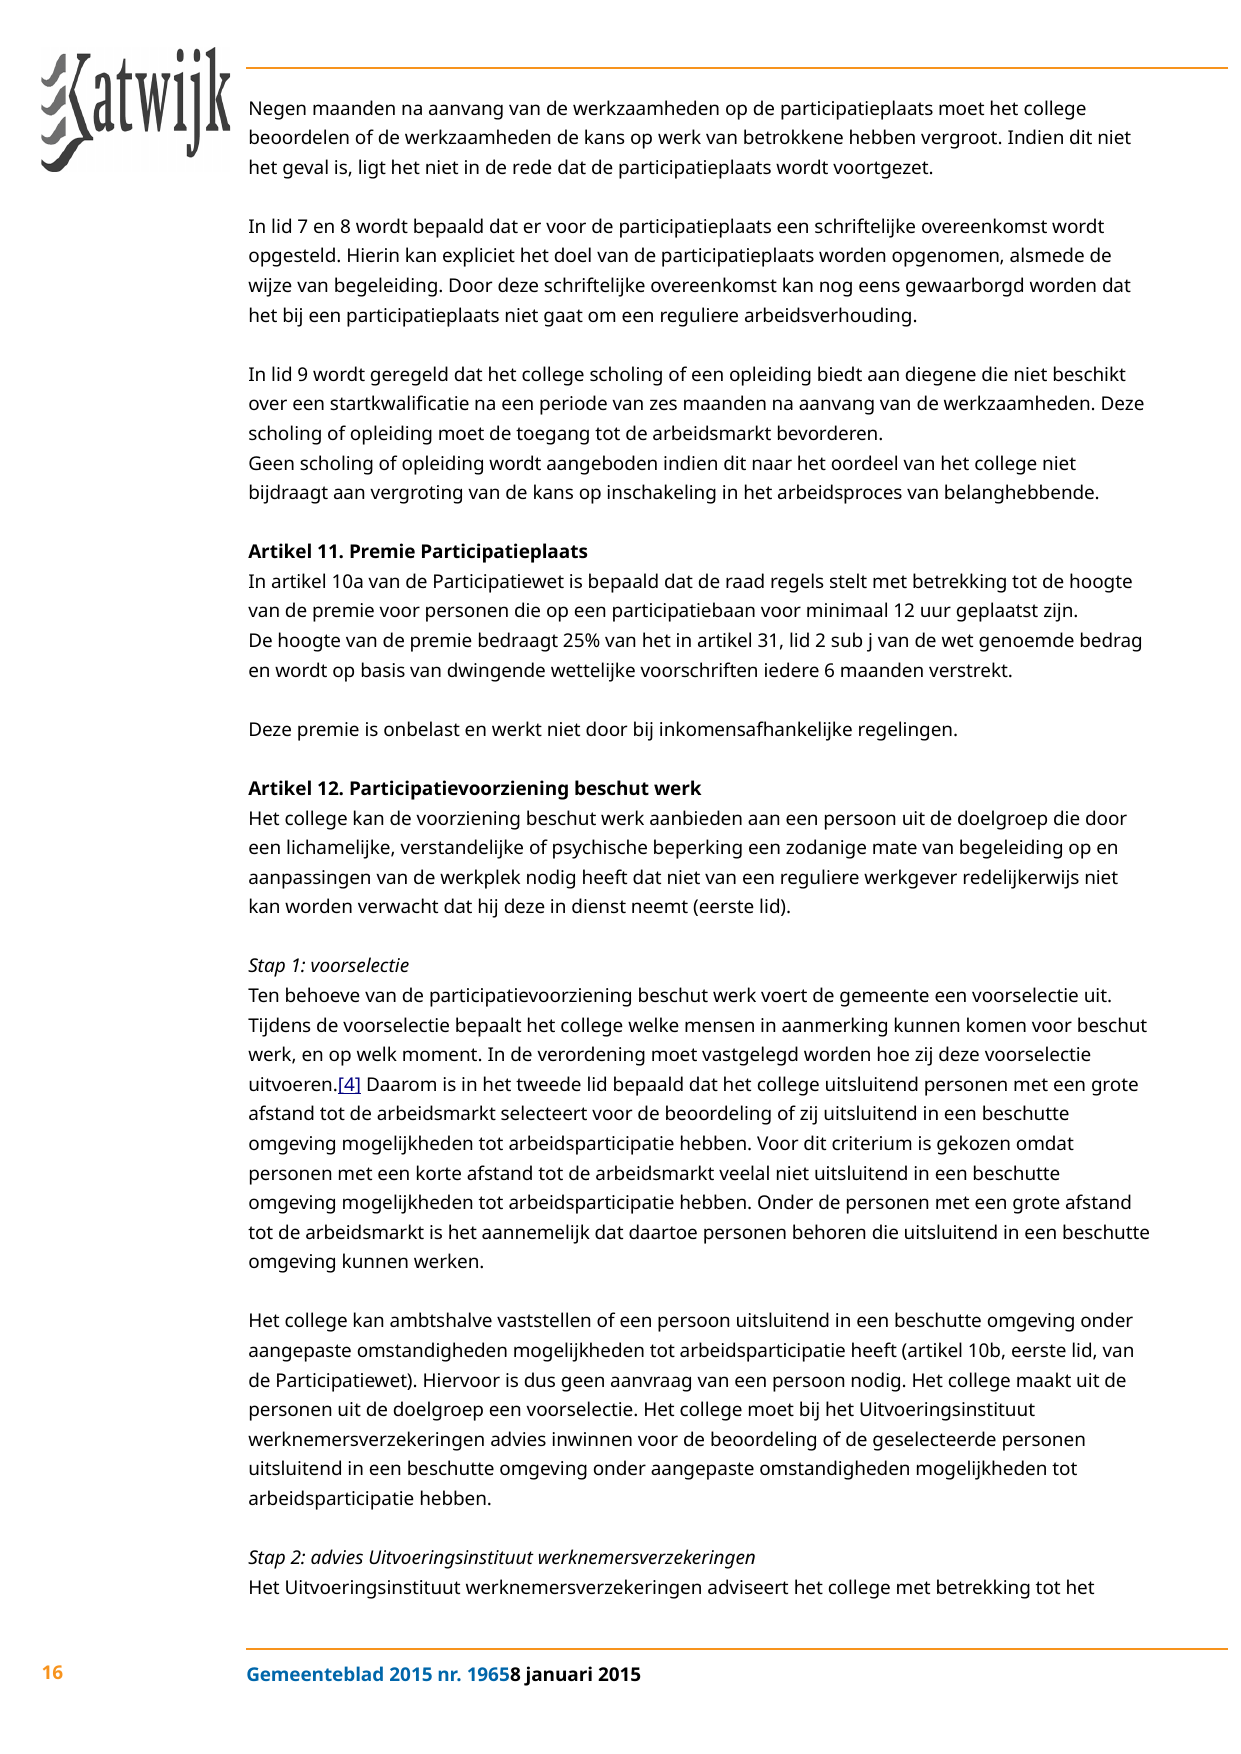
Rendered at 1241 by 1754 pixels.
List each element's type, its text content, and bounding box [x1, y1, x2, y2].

text Geen scholing of opleiding wordt aangeboden indien dit naar het oordeel van het college niet bijdraagt aan vergroting van de kans op inschakeling in het arbeidsproces van belanghebbende. [248, 450, 1152, 505]
text De hoogte van de premie bedraagt 25% van het in artikel 31, lid 2 sub j van de wet genoemde bedrag en wordt op basis van dwingende wettelijke voorschriften iedere 6 maanden verstrekt. [248, 627, 1152, 683]
text Ten behoeve van de participatievoorziening beschut werk voert de gemeente een voorselectie uit. Tijdens de voorselectie bepaalt het college welke mensen in aanmerking kunnen komen voor beschut werk, en op welk moment. In de verordening moet vastgelegd worden hoe zij deze voorselectie uitvoeren.[4] Daarom is in het tweede lid bepaald dat het college uitsluitend personen met een grote afstand tot de arbeidsmarkt selecteert voor de beoordeling of zij uitsluitend in een beschutte omgeving mogelijkheden tot arbeidsparticipatie hebben. Voor dit criterium is gekozen omdat personen met een korte afstand tot de arbeidsmarkt veelal niet uitsluitend in een beschutte omgeving mogelijkheden tot arbeidsparticipatie hebben. Onder de personen met een grote afstand tot de arbeidsmarkt is het aannemelijk dat daartoe personen behoren die uitsluitend in een beschutte omgeving kunnen werken. [248, 982, 1152, 1274]
text Deze premie is onbelast en werkt niet door bij inkomensafhankelijke regelingen. [248, 716, 1152, 742]
text Artikel 12. Participatievoorziening beschut werk [248, 775, 1152, 801]
text In lid 9 wordt geregeld dat het college scholing of een opleiding biedt aan diegene die niet beschikt over een startkwalificatie na een periode van zes maanden na aanvang van de werkzaamheden. Deze scholing of opleiding moet de toegang tot de arbeidsmarkt bevorderen. [248, 361, 1152, 446]
text Stap 1: voorselectie [248, 953, 1152, 978]
text Het college kan ambtshalve vaststellen of een persoon uitsluitend in een beschutte omgeving onder aangepaste omstandigheden mogelijkheden tot arbeidsparticipatie heeft (artikel 10b, eerste lid, van de Participatiewet). Hiervoor is dus geen aanvraag van een persoon nodig. Het college maakt uit de personen uit de doelgroep een voorselectie. Het college moet bij het Uitvoeringsinstituut werknemersverzekeringen advies inwinnen voor de beoordeling of de geselecteerde personen uitsluitend in een beschutte omgeving onder aangepaste omstandigheden mogelijkheden tot arbeidsparticipatie hebben. [248, 1308, 1152, 1511]
text Stap 2: advies Uitvoeringsinstituut werknemersverzekeringen [248, 1544, 1152, 1570]
text Negen maanden na aanvang van de werkzaamheden op de participatieplaats moet het college beoordelen of de werkzaamheden de kans op werk van betrokkene hebben vergroot. Indien dit niet het geval is, ligt het niet in de rede dat de participatieplaats wordt voortgezet. [248, 95, 1152, 180]
text Het college kan de voorziening beschut werk aanbieden aan een persoon uit de doelgroep die door een lichamelijke, verstandelijke of psychische beperking een zodanige mate van begeleiding op en aanpassingen van de werkplek nodig heeft dat niet van een reguliere werkgever redelijkerwijs niet kan worden verwacht dat hij deze in dienst neemt (eerste lid). [248, 805, 1152, 919]
text In artikel 10a van de Participatiewet is bepaald dat de raad regels stelt met betrekking tot de hoogte van de premie voor personen die op een participatiebaan voor minimaal 12 uur geplaatst zijn. [248, 568, 1152, 623]
text Artikel 11. Premie Participatieplaats [248, 538, 1152, 564]
picture [41, 47, 231, 172]
text Het Uitvoeringsinstituut werknemersverzekeringen adviseert het college met betrekking tot het [248, 1574, 1152, 1600]
text In lid 7 en 8 wordt bepaald dat er voor de participatieplaats een schriftelijke overeenkomst wordt opgesteld. Hierin kan expliciet het doel van de participatieplaats worden opgenomen, alsmede de wijze van begeleiding. Door deze schriftelijke overeenkomst kan nog eens gewaarborgd worden dat het bij een participatieplaats niet gaat om een reguliere arbeidsverhouding. [248, 213, 1152, 328]
